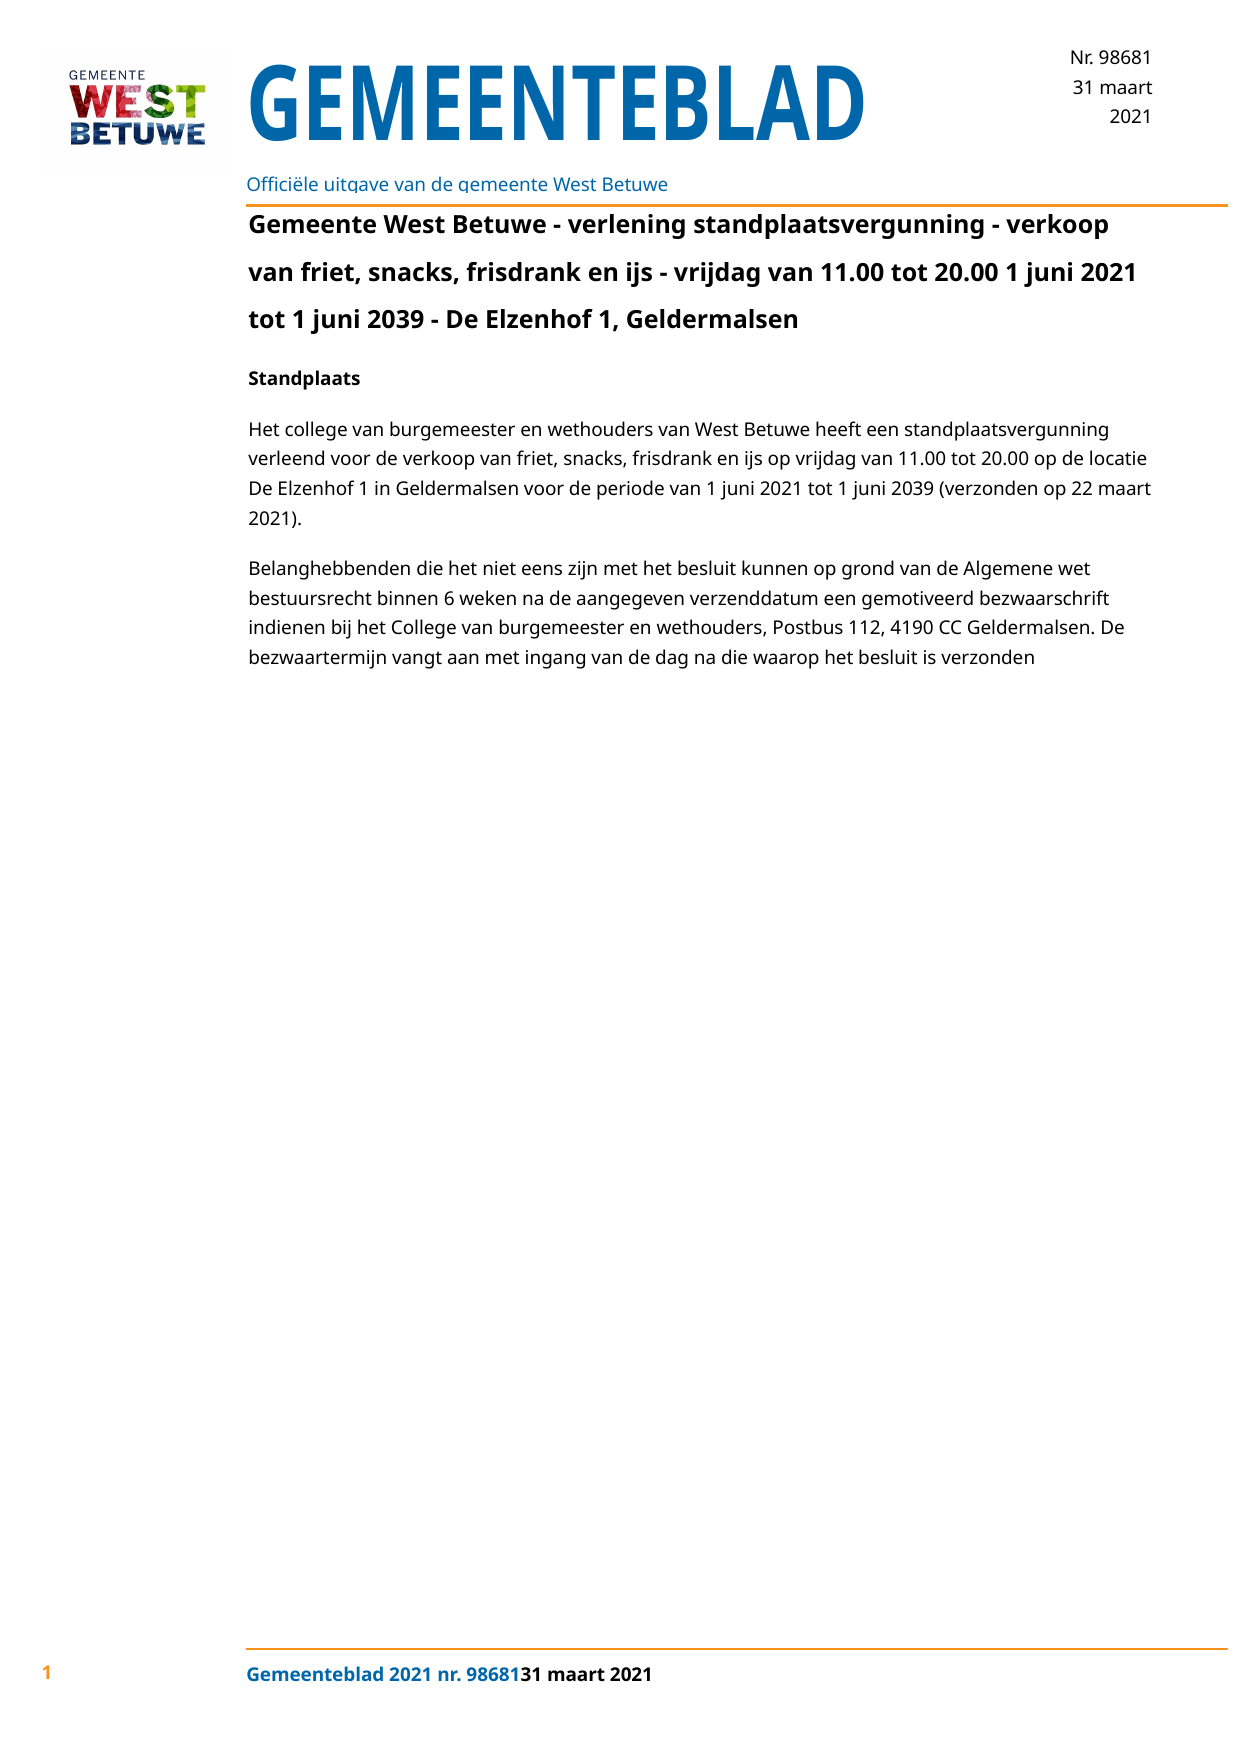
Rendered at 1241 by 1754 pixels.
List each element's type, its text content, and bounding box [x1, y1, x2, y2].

text Belanghebbenden die het niet eens zijn met het besluit kunnen op grond van de Algemene wet bestuursrecht binnen 6 weken na de aangegeven verzenddatum een gemotiveerd bezwaarschrift indienen bij het College van burgemeester en wethouders, Postbus 112, 4190 CC Geldermalsen. De bezwaartermijn vangt aan met ingang van de dag na die waarop het besluit is verzonden [248, 555, 1152, 669]
text Standplaats [248, 366, 1152, 391]
text Gemeente West Betuwe - verlening standplaatsvergunning - verkoop van friet, snacks, frisdrank en ijs - vrijdag van 11.00 tot 20.00 1 juni 2021 tot 1 juni 2039 - De Elzenhof 1, Geldermalsen [248, 207, 1152, 336]
text Het college van burgemeester en wethouders van West Betuwe heeft een standplaatsvergunning verleend voor de verkoop van friet, snacks, frisdrank en ijs op vrijdag van 11.00 tot 20.00 op de locatie De Elzenhof 1 in Geldermalsen voor de periode van 1 juni 2021 tot 1 juni 2039 (verzonden op 22 maart 2021). [248, 416, 1152, 530]
picture [41, 47, 231, 172]
